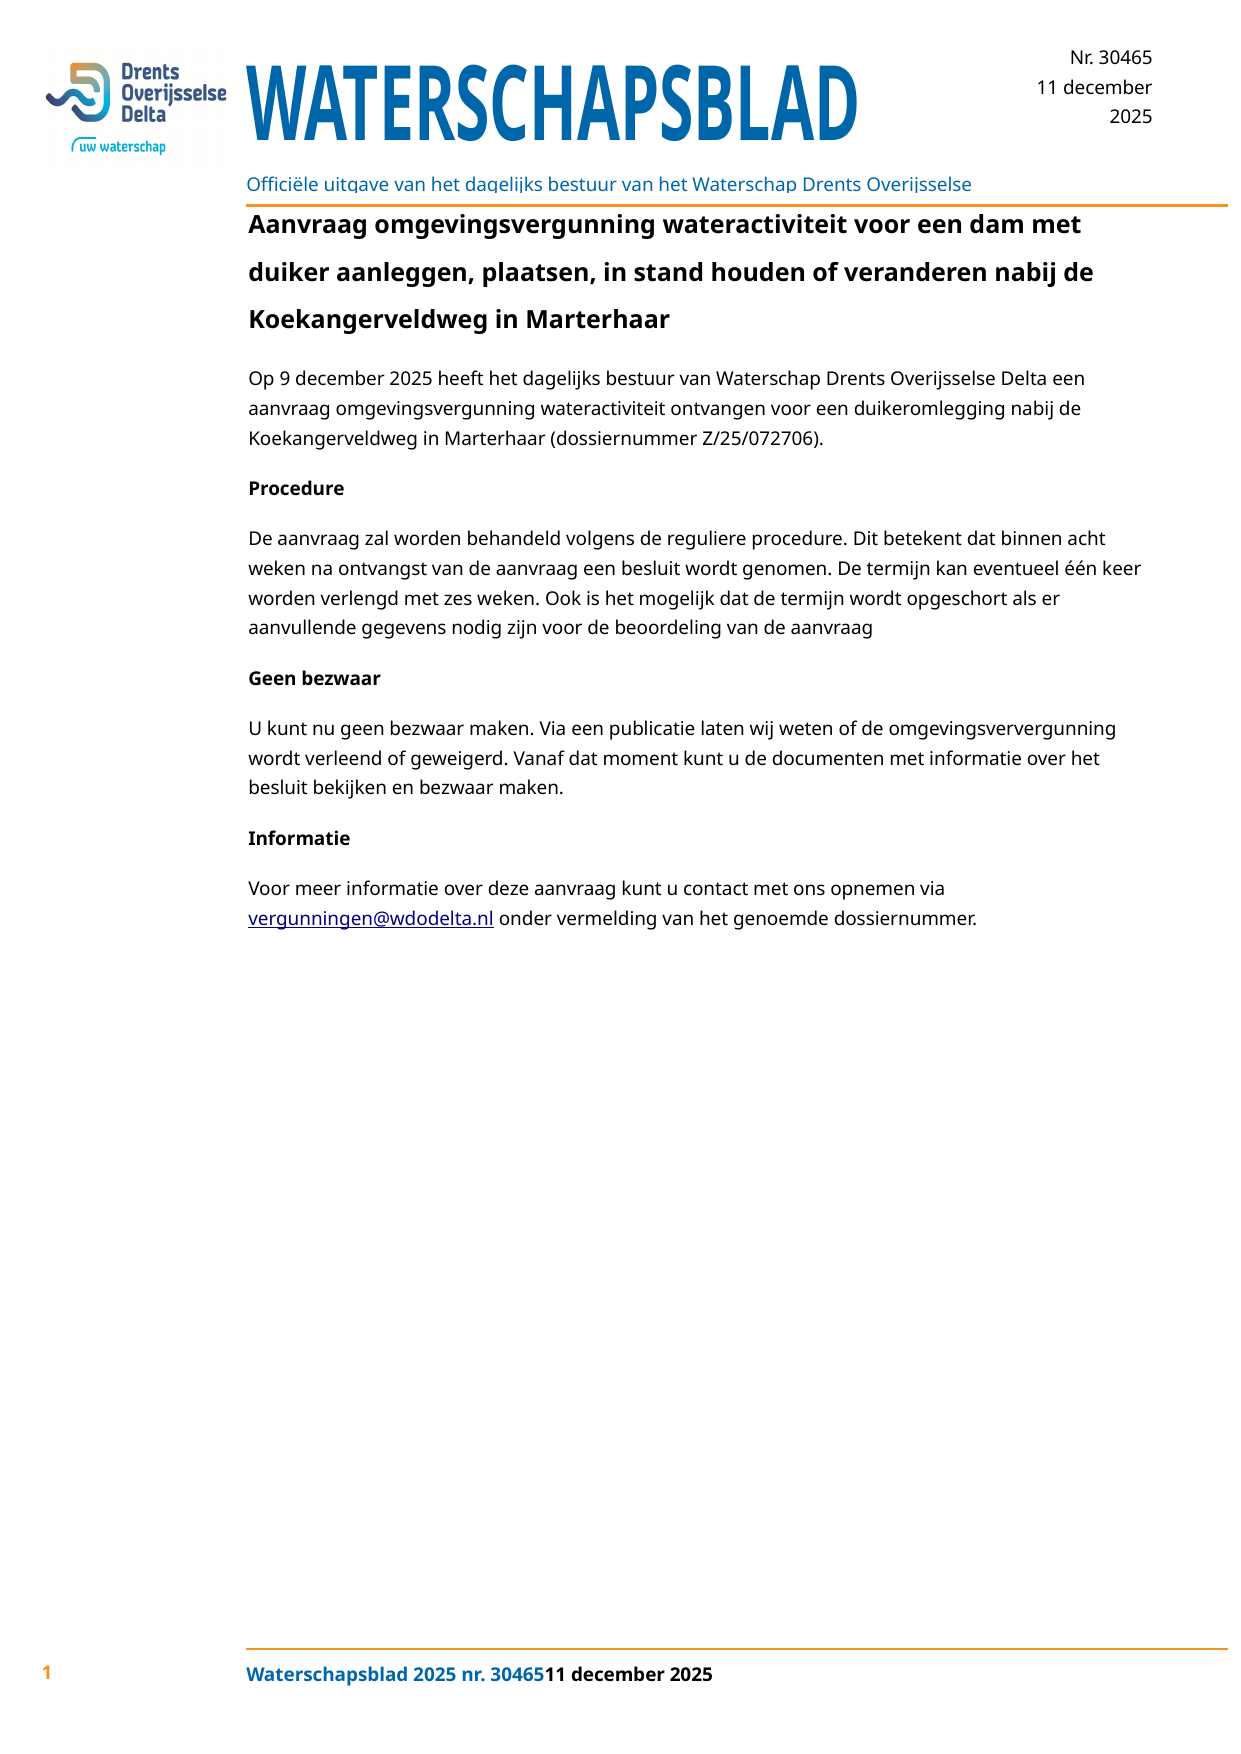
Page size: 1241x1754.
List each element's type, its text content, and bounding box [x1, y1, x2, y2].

text De aanvraag zal worden behandeld volgens de reguliere procedure. Dit betekent dat binnen acht weken na ontvangst van de aanvraag een besluit wordt genomen. De termijn kan eventueel één keer worden verlengd met zes weken. Ook is het mogelijk dat de termijn wordt opgeschort als er aanvullende gegevens nodig zijn voor de beoordeling van de aanvraag [248, 526, 1152, 640]
text Op 9 december 2025 heeft het dagelijks bestuur van Waterschap Drents Overijsselse Delta een aanvraag omgevingsvergunning wateractiviteit ontvangen voor een duikeromlegging nabij de Koekangerveldweg in Marterhaar (dossiernummer Z/25/072706). [248, 366, 1152, 450]
text Informatie [248, 825, 1152, 850]
text Aanvraag omgevingsvergunning wateractiviteit voor een dam met duiker aanleggen, plaatsen, in stand houden of veranderen nabij de Koekangerveldweg in Marterhaar [248, 207, 1152, 336]
text Geen bezwaar [248, 665, 1152, 690]
text U kunt nu geen bezwaar maken. Via een publicatie laten wij weten of de omgevingsververgunning wordt verleend of geweigerd. Vanaf dat moment kunt u de documenten met informatie over het besluit bekijken en bezwaar maken. [248, 715, 1152, 800]
text Voor meer informatie over deze aanvraag kunt u contact met ons opnemen via vergunningen@wdodelta.nl onder vermelding van het genoemde dossiernummer. [248, 875, 1152, 930]
text Procedure [248, 475, 1152, 501]
picture [41, 47, 231, 172]
